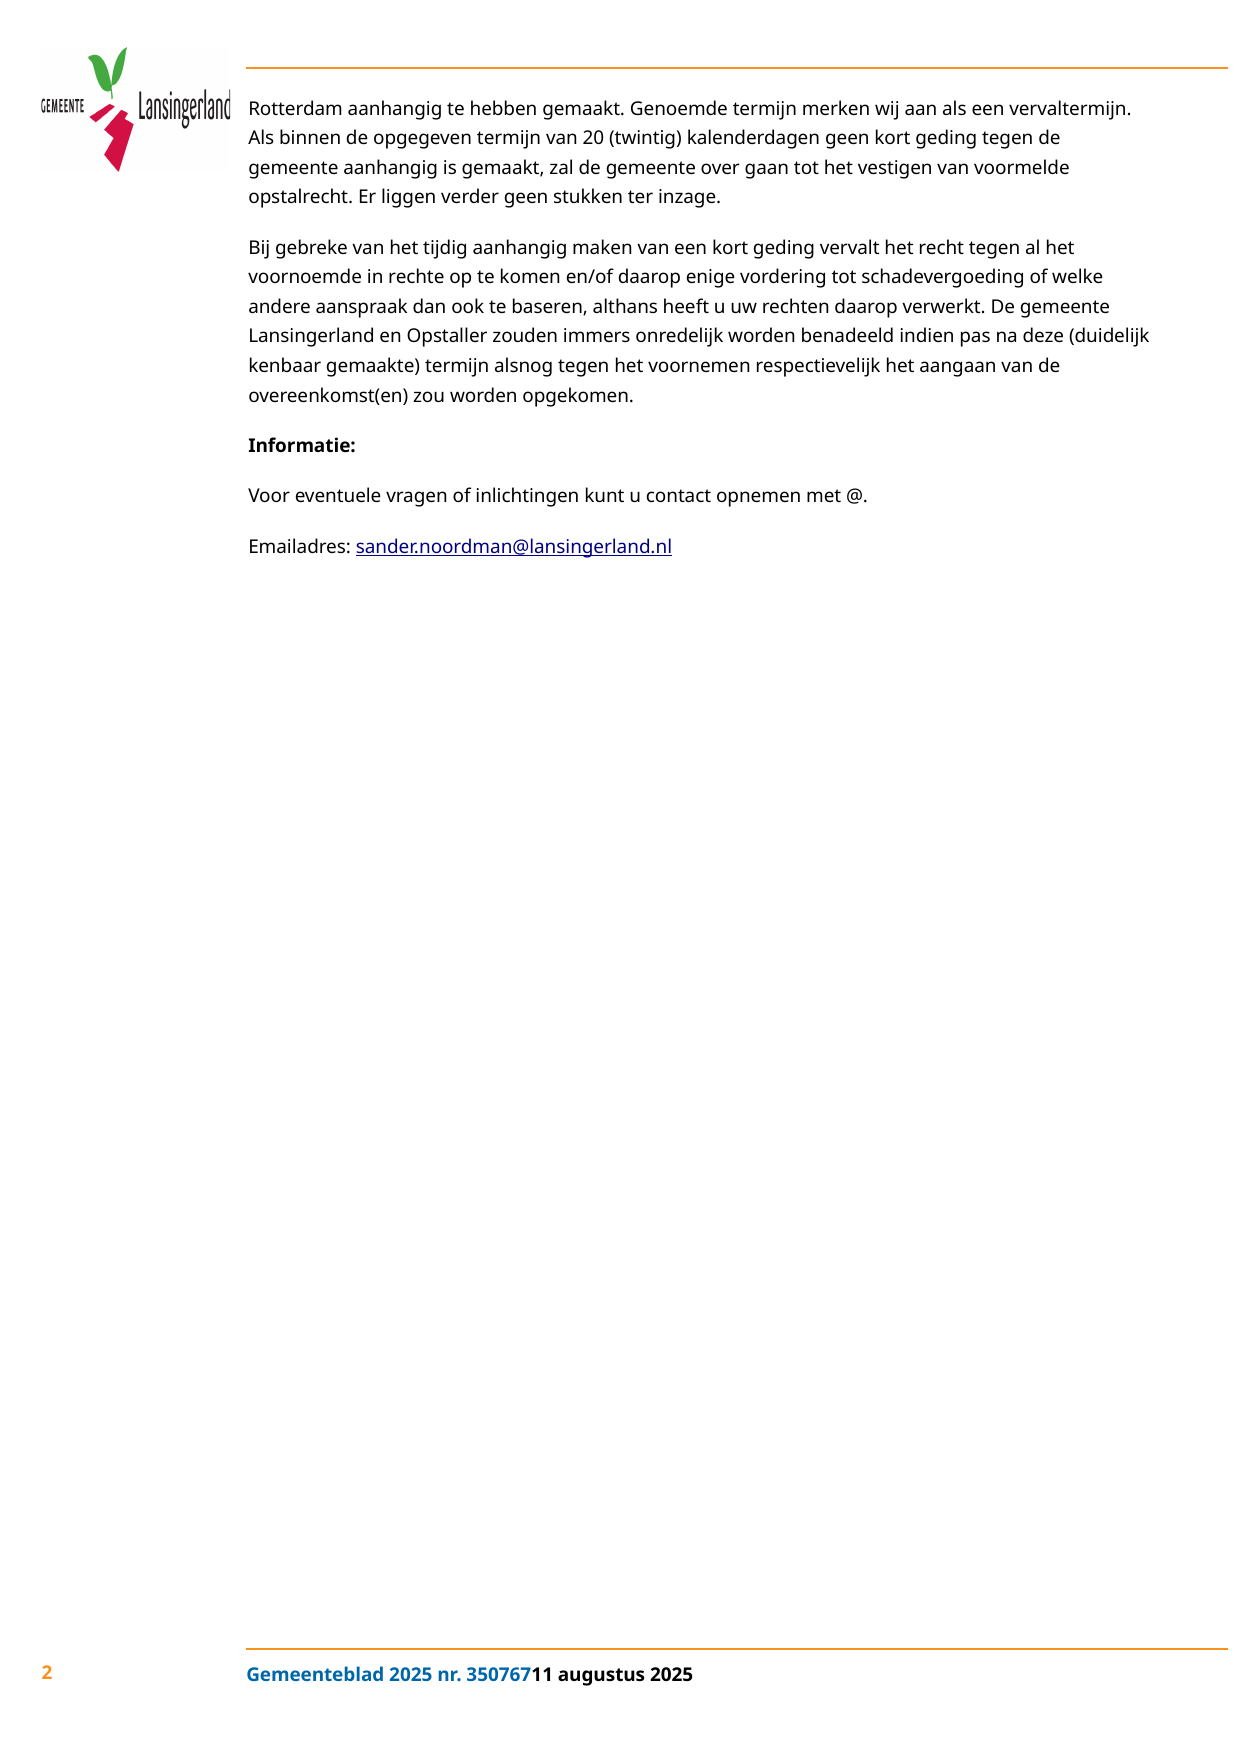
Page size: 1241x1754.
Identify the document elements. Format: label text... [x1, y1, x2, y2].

picture [41, 47, 231, 172]
text Bij gebreke van het tijdig aanhangig maken van een kort geding vervalt het recht tegen al het voornoemde in rechte op te komen en/of daarop enige vordering tot schadevergoeding of welke andere aanspraak dan ook te baseren, althans heeft u uw rechten daarop verwerkt. De gemeente Lansingerland en Opstaller zouden immers onredelijk worden benadeeld indien pas na deze (duidelijk kenbaar gemaakte) termijn alsnog tegen het voornemen respectievelijk het aangaan van de overeenkomst(en) zou worden opgekomen. [248, 234, 1152, 408]
text Voor eventuele vragen of inlichtingen kunt u contact opnemen met @. [248, 483, 1152, 508]
text Informatie: [248, 432, 1152, 458]
text Emailadres: sander.noordman@lansingerland.nl [248, 533, 1152, 559]
text Rotterdam aanhangig te hebben gemaakt. Genoemde termijn merken wij aan als een vervaltermijn. Als binnen de opgegeven termijn van 20 (twintig) kalenderdagen geen kort geding tegen de gemeente aanhangig is gemaakt, zal de gemeente over gaan tot het vestigen van voormelde opstalrecht. Er liggen verder geen stukken ter inzage. [248, 95, 1152, 209]
